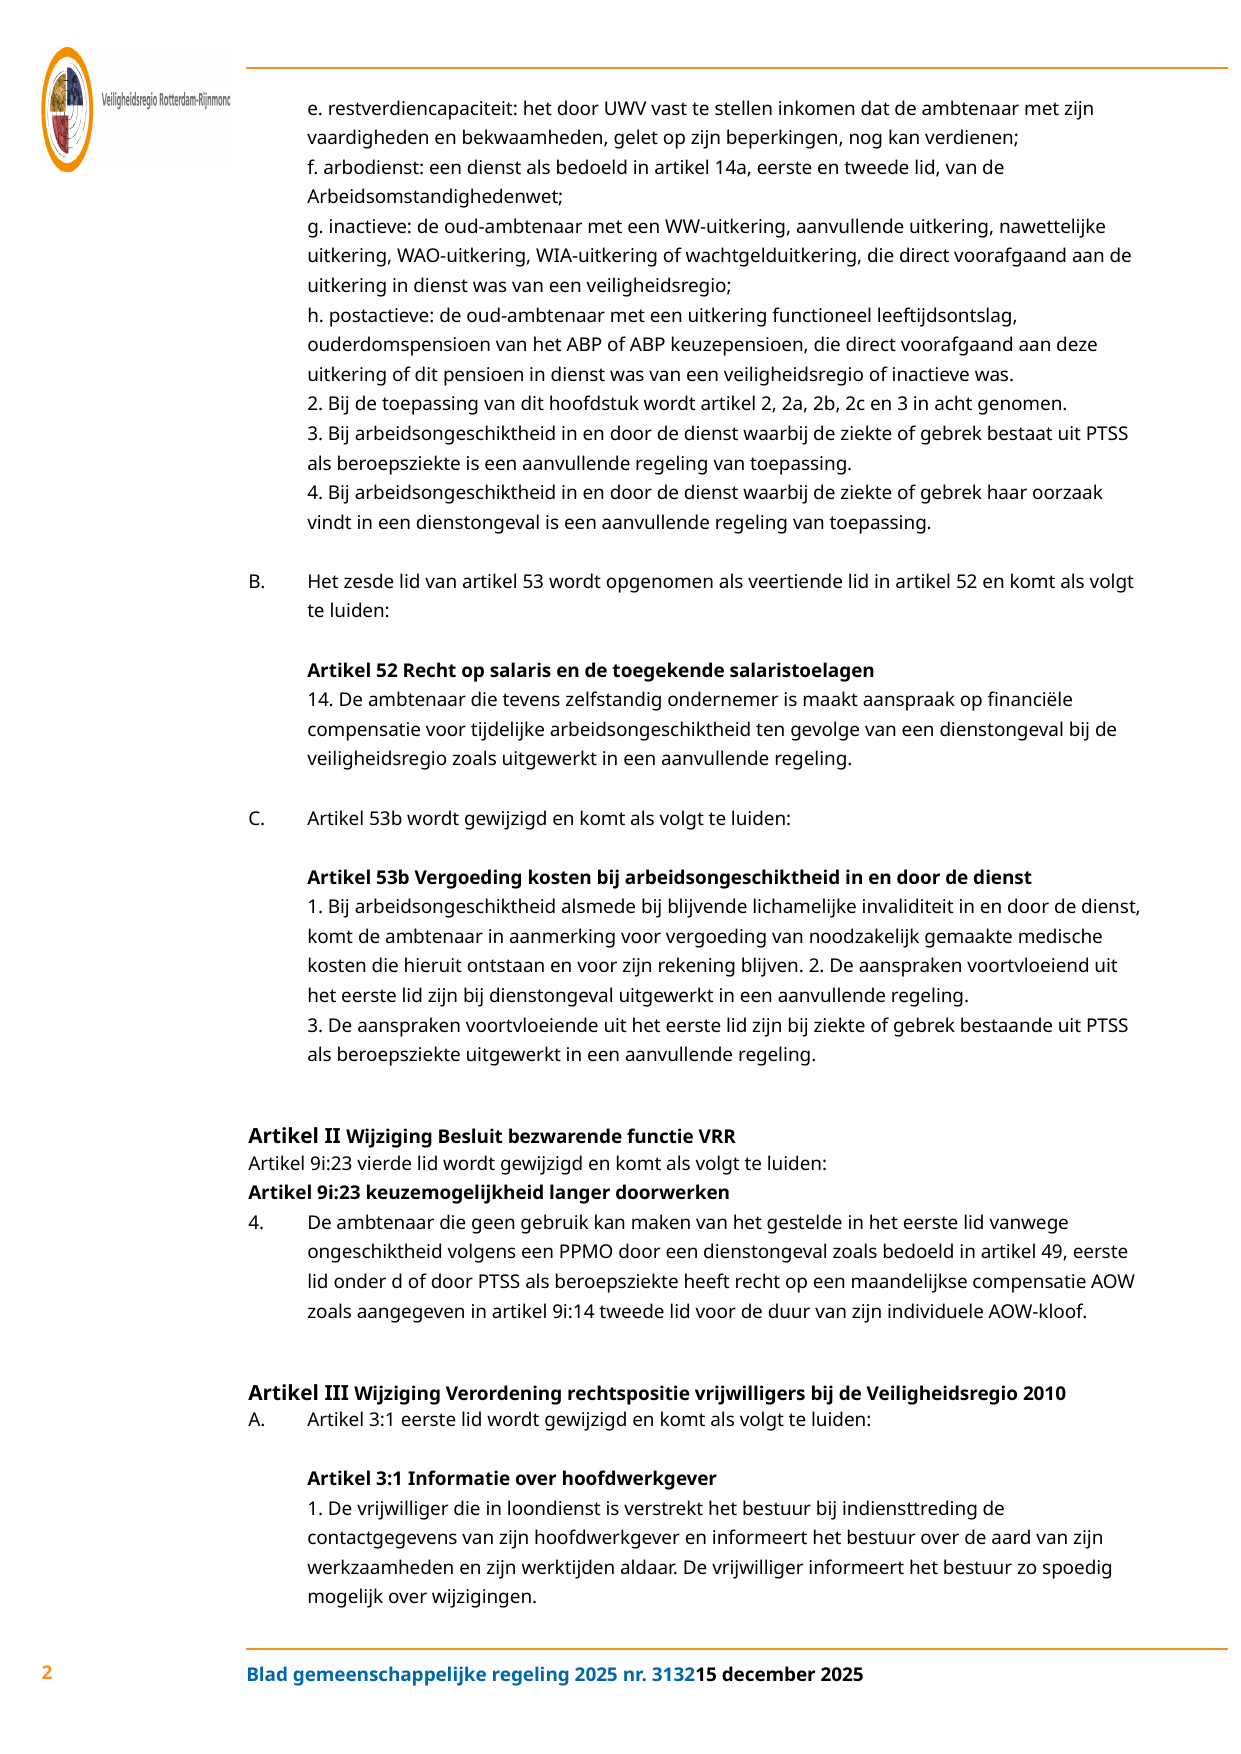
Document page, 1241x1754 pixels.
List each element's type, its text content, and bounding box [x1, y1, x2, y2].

list 4. Bij arbeidsongeschiktheid in en door de dienst waarbij de ziekte of gebrek haar oorzaak vindt in een dienstongeval is een aanvullende regeling van toepassing. [248, 479, 1152, 535]
list Artikel 53b Vergoeding kosten bij arbeidsongeschiktheid in en door de dienst [248, 864, 1152, 890]
list Artikel 53b wordt gewijzigd en komt als volgt te luiden: [248, 805, 1152, 831]
list g. inactieve: de oud-ambtenaar met een WW-uitkering, aanvullende uitkering, nawettelijke uitkering, WAO-uitkering, WIA-uitkering of wachtgelduitkering, die direct voorafgaand aan de uitkering in dienst was van een veiligheidsregio; [248, 213, 1152, 298]
list Het zesde lid van artikel 53 wordt opgenomen als veertiende lid in artikel 52 en komt als volgt te luiden: [248, 568, 1152, 623]
list Artikel 3:1 eerste lid wordt gewijzigd en komt als volgt te luiden: [248, 1406, 1152, 1432]
list 2. Bij de toepassing van dit hoofdstuk wordt artikel 2, 2a, 2b, 2c en 3 in acht genomen. [248, 391, 1152, 416]
text Artikel 9i:23 vierde lid wordt gewijzigd en komt als volgt te luiden: [248, 1150, 1152, 1176]
text Artikel II Wijziging Besluit bezwarende functie VRR [248, 1121, 1152, 1150]
list Artikel 3:1 Informatie over hoofdwerkgever [248, 1465, 1152, 1491]
list 1. Bij arbeidsongeschiktheid alsmede bij blijvende lichamelijke invaliditeit in en door de dienst, komt de ambtenaar in aanmerking voor vergoeding van noodzakelijk gemaakte medische kosten die hieruit ontstaan en voor zijn rekening blijven. 2. De aanspraken voortvloeiend uit het eerste lid zijn bij dienstongeval uitgewerkt in een aanvullende regeling. [248, 893, 1152, 1008]
picture [41, 47, 231, 172]
text Artikel 9i:23 keuzemogelijkheid langer doorwerken [248, 1179, 1152, 1205]
list Artikel 52 Recht op salaris en de toegekende salaristoelagen [248, 657, 1152, 683]
list f. arbodienst: een dienst als bedoeld in artikel 14a, eerste en tweede lid, van de Arbeidsomstandighedenwet; [248, 154, 1152, 209]
list e. restverdiencapaciteit: het door UWV vast te stellen inkomen dat de ambtenaar met zijn vaardigheden en bekwaamheden, gelet op zijn beperkingen, nog kan verdienen; [248, 95, 1152, 150]
list 1. De vrijwilliger die in loondienst is verstrekt het bestuur bij indiensttreding de contactgegevens van zijn hoofdwerkgever en informeert het bestuur over de aard van zijn werkzaamheden en zijn werktijden aldaar. De vrijwilliger informeert het bestuur zo spoedig mogelijk over wijzigingen. [248, 1495, 1152, 1609]
list 14. De ambtenaar die tevens zelfstandig ondernemer is maakt aanspraak op financiële compensatie voor tijdelijke arbeidsongeschiktheid ten gevolge van een dienstongeval bij de veiligheidsregio zoals uitgewerkt in een aanvullende regeling. [248, 686, 1152, 771]
list De ambtenaar die geen gebruik kan maken van het gestelde in het eerste lid vanwege ongeschiktheid volgens een PPMO door een dienstongeval zoals bedoeld in artikel 49, eerste lid onder d of door PTSS als beroepsziekte heeft recht op een maandelijkse compensatie AOW zoals aangegeven in artikel 9i:14 tweede lid voor de duur van zijn individuele AOW-kloof. [248, 1209, 1152, 1323]
list 3. Bij arbeidsongeschiktheid in en door de dienst waarbij de ziekte of gebrek bestaat uit PTSS als beroepsziekte is een aanvullende regeling van toepassing. [248, 420, 1152, 476]
list 3. De aanspraken voortvloeiende uit het eerste lid zijn bij ziekte of gebrek bestaande uit PTSS als beroepsziekte uitgewerkt in een aanvullende regeling. [248, 1012, 1152, 1067]
list h. postactieve: de oud-ambtenaar met een uitkering functioneel leeftijdsontslag, ouderdomspensioen van het ABP of ABP keuzepensioen, die direct voorafgaand aan deze uitkering of dit pensioen in dienst was van een veiligheidsregio of inactieve was. [248, 302, 1152, 387]
text Artikel III Wijziging Verordening rechtspositie vrijwilligers bij de Veiligheidsregio 2010 [248, 1378, 1152, 1406]
